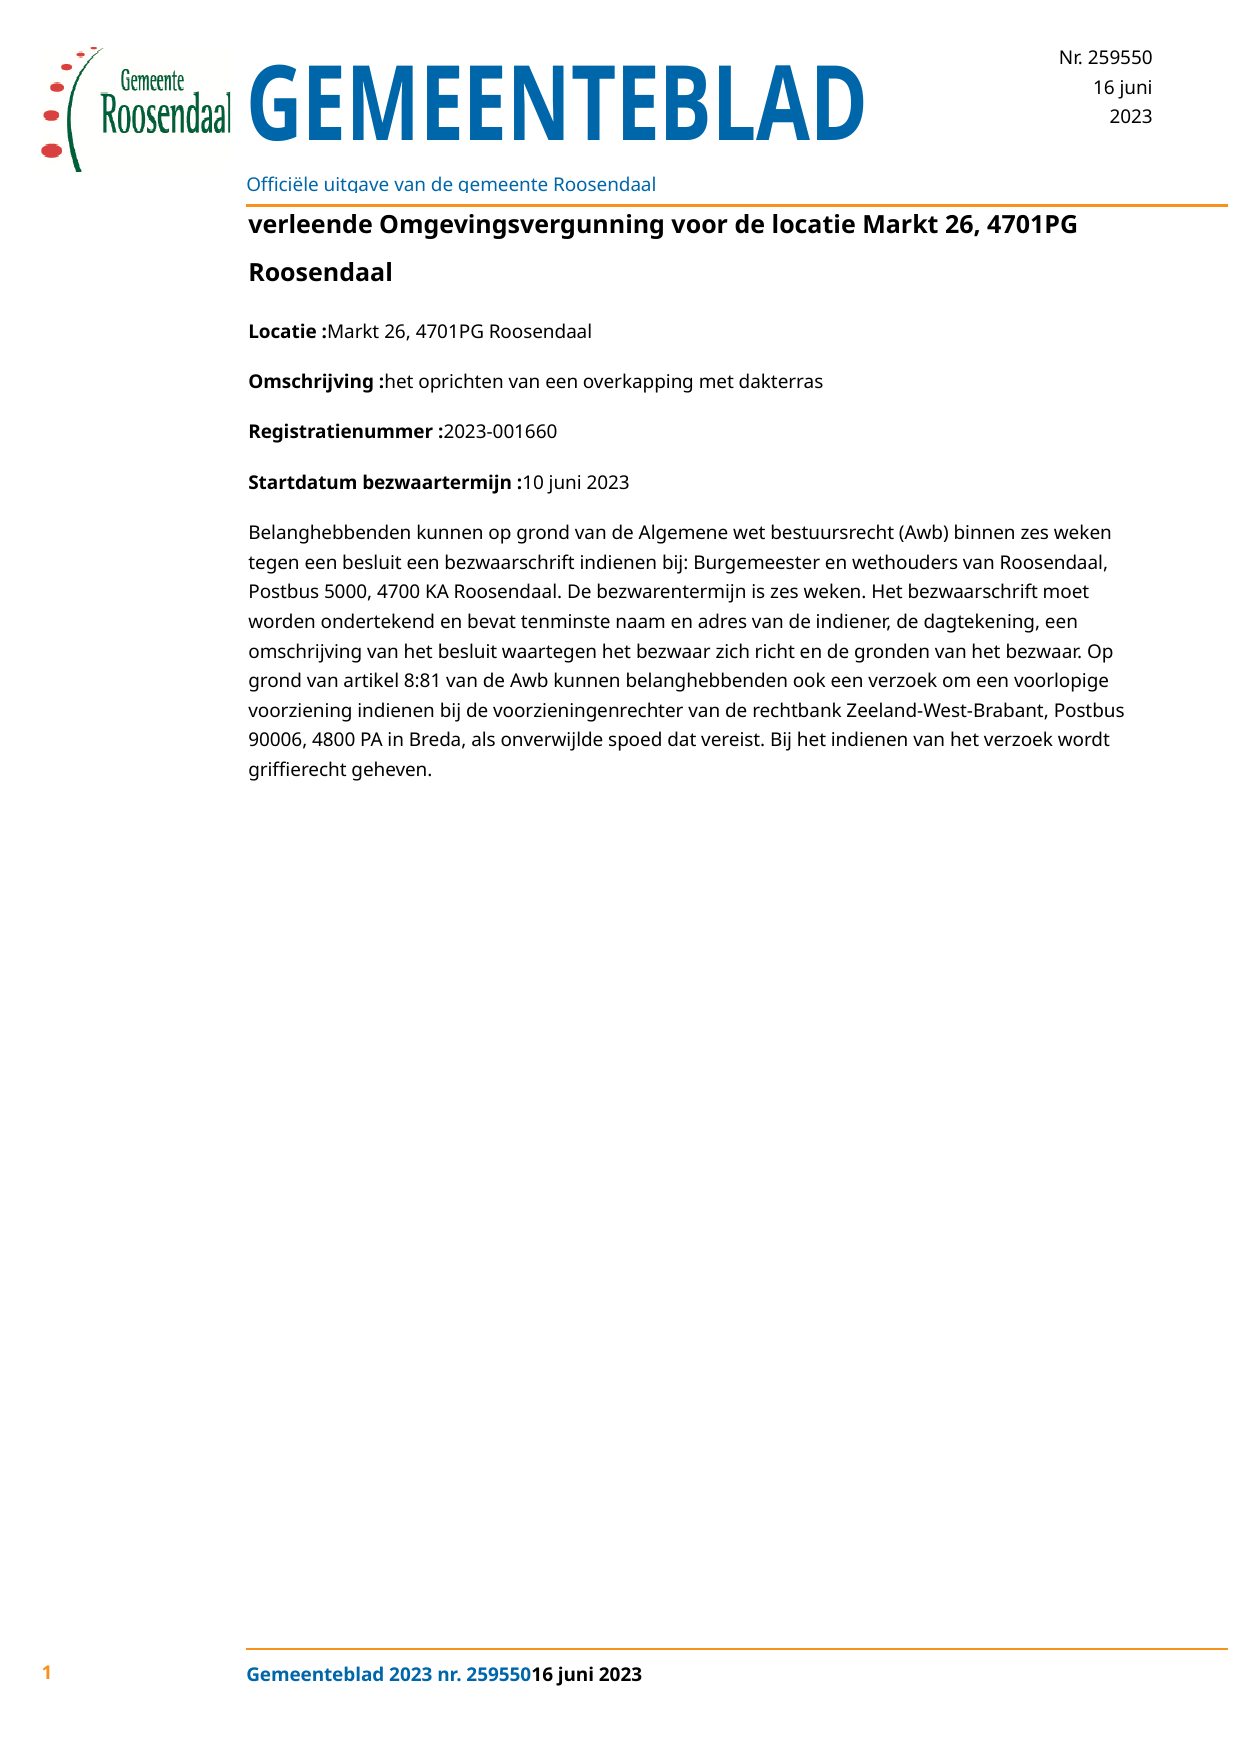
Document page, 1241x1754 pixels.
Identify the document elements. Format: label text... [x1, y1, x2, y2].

text Belanghebbenden kunnen op grond van de Algemene wet bestuursrecht (Awb) binnen zes weken tegen een besluit een bezwaarschrift indienen bij: Burgemeester en wethouders van Roosendaal, Postbus 5000, 4700 KA Roosendaal. De bezwarentermijn is zes weken. Het bezwaarschrift moet worden ondertekend en bevat tenminste naam en adres van de indiener, de dagtekening, een omschrijving van het besluit waartegen het bezwaar zich richt en de gronden van het bezwaar. Op grond van artikel 8:81 van de Awb kunnen belanghebbenden ook een verzoek om een voorlopige voorziening indienen bij de voorzieningenrechter van de rechtbank Zeeland-West-Brabant, Postbus 90006, 4800 PA in Breda, als onverwijlde spoed dat vereist. Bij het indienen van het verzoek wordt griffierecht geheven. [248, 519, 1152, 782]
text Startdatum bezwaartermijn :10 juni 2023 [248, 469, 1152, 495]
text Registratienummer :2023-001660 [248, 419, 1152, 444]
text Omschrijving :het oprichten van een overkapping met dakterras [248, 368, 1152, 394]
picture [41, 47, 231, 172]
text Locatie :Markt 26, 4701PG Roosendaal [248, 318, 1152, 344]
text verleende Omgevingsvergunning voor de locatie Markt 26, 4701PG Roosendaal [248, 207, 1152, 288]
